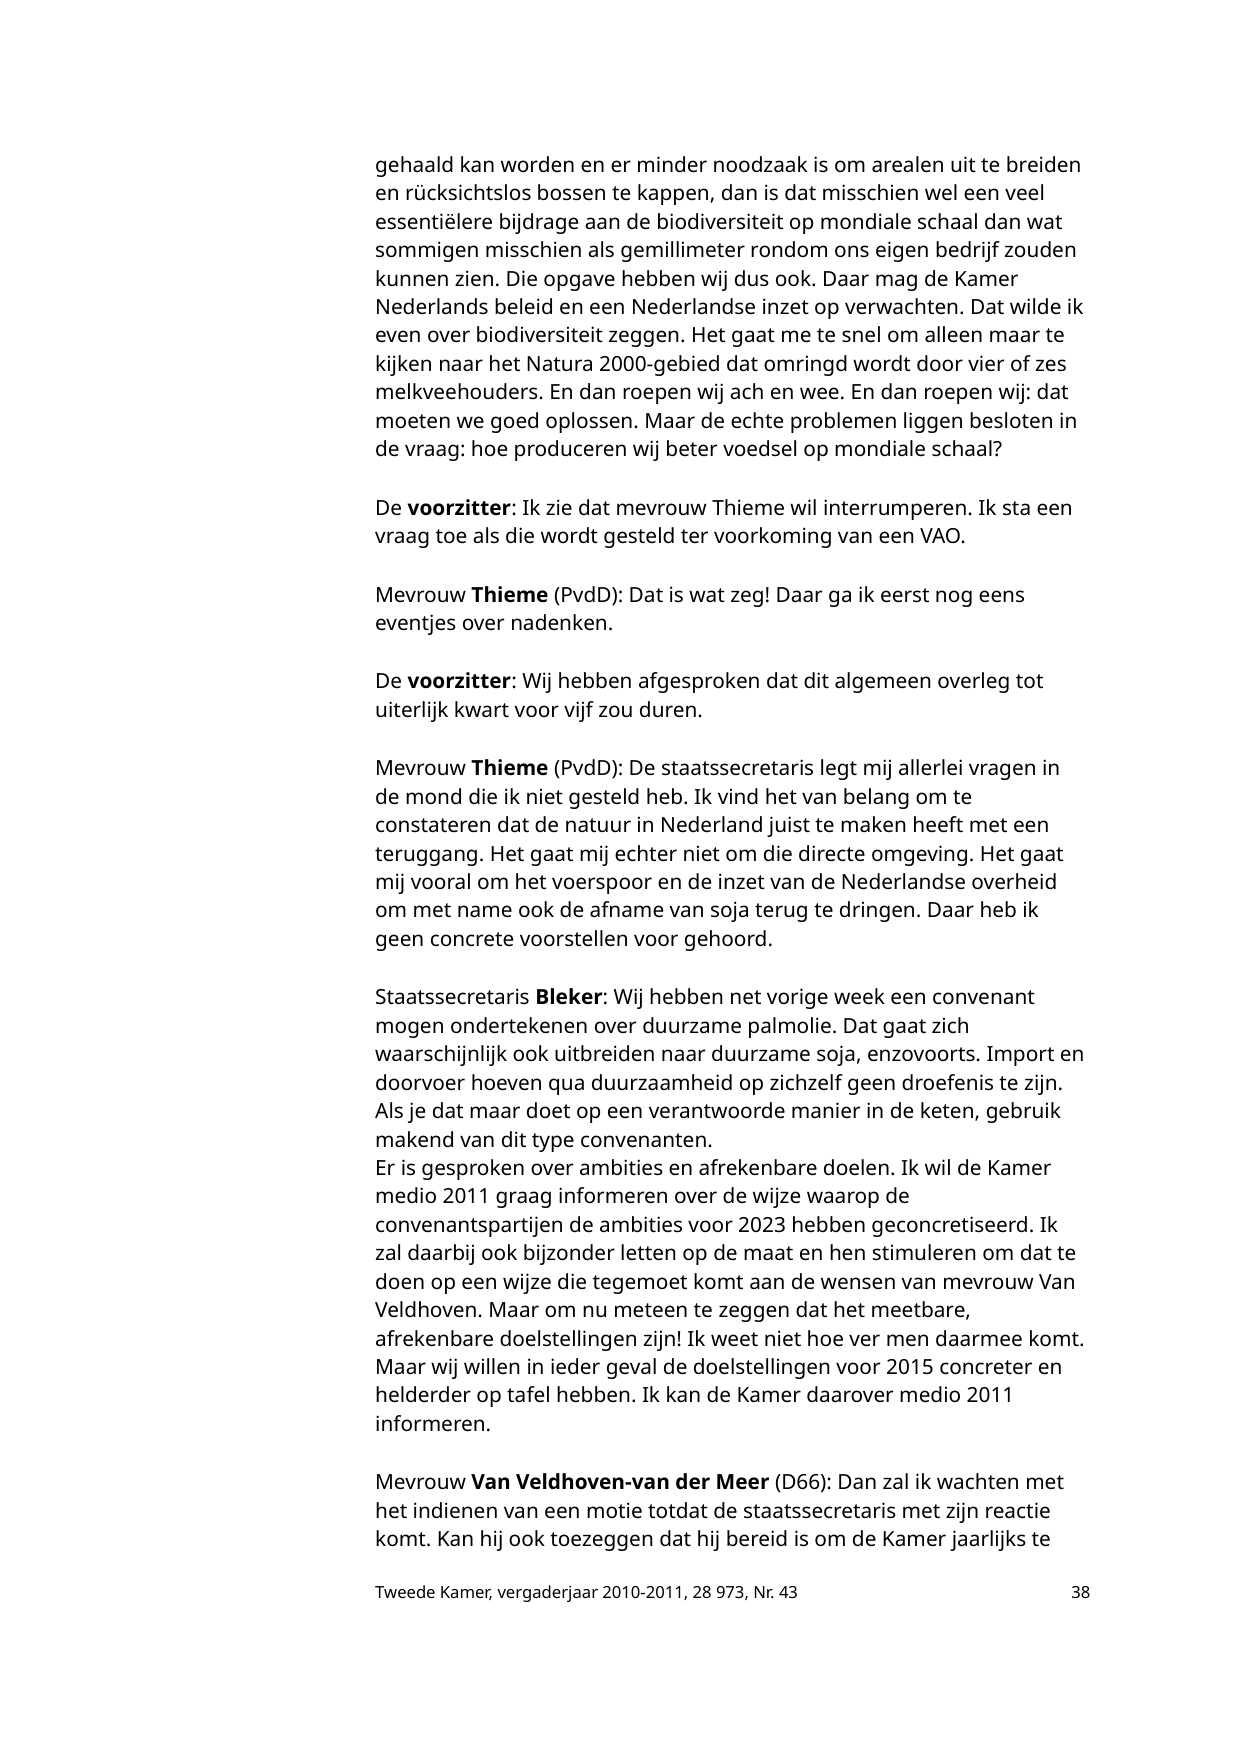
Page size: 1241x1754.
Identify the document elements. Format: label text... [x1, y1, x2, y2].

text Staatssecretaris Bleker: Wij hebben net vorige week een convenant mogen ondertekenen over duurzame palmolie. Dat gaat zich waarschijnlijk ook uitbreiden naar duurzame soja, enzovoorts. Import en doorvoer hoeven qua duurzaamheid op zichzelf geen droefenis te zijn. Als je dat maar doet op een verantwoorde manier in de keten, gebruik makend van dit type convenanten. [375, 982, 1090, 1153]
text Mevrouw Thieme (PvdD): Dat is wat zeg! Daar ga ik eerst nog eens eventjes over nadenken. [375, 580, 1090, 637]
text Er is gesproken over ambities en afrekenbare doelen. Ik wil de Kamer medio 2011 graag informeren over de wijze waarop de convenantspartijen de ambities voor 2023 hebben geconcretiseerd. Ik zal daarbij ook bijzonder letten op de maat en hen stimuleren om dat te doen op een wijze die tegemoet komt aan de wensen van mevrouw Van Veldhoven. Maar om nu meteen te zeggen dat het meetbare, afrekenbare doelstellingen zijn! Ik weet niet hoe ver men daarmee komt. Maar wij willen in ieder geval de doelstellingen voor 2015 concreter en helderder op tafel hebben. Ik kan de Kamer daarover medio 2011 informeren. [375, 1153, 1090, 1437]
text Mevrouw Thieme (PvdD): De staatssecretaris legt mij allerlei vragen in de mond die ik niet gesteld heb. Ik vind het van belang om te constateren dat de natuur in Nederland juist te maken heeft met een teruggang. Het gaat mij echter niet om die directe omgeving. Het gaat mij vooral om het voerspoor en de inzet van de Nederlandse overheid om met name ook de afname van soja terug te dringen. Daar heb ik geen concrete voorstellen voor gehoord. [375, 753, 1090, 952]
text Mevrouw Van Veldhoven-van der Meer (D66): Dan zal ik wachten met het indienen van een motie totdat de staatssecretaris met zijn reactie komt. Kan hij ook toezeggen dat hij bereid is om de Kamer jaarlijks te [375, 1467, 1090, 1553]
text De voorzitter: Ik zie dat mevrouw Thieme wil interrumperen. Ik sta een vraag toe als die wordt gesteld ter voorkoming van een VAO. [375, 493, 1090, 550]
text gehaald kan worden en er minder noodzaak is om arealen uit te breiden en rücksichtslos bossen te kappen, dan is dat misschien wel een veel essentiëlere bijdrage aan de biodiversiteit op mondiale schaal dan wat sommigen misschien als gemillimeter rondom ons eigen bedrijf zouden kunnen zien. Die opgave hebben wij dus ook. Daar mag de Kamer Nederlands beleid en een Nederlandse inzet op verwachten. Dat wilde ik even over biodiversiteit zeggen. Het gaat me te snel om alleen maar te kijken naar het Natura 2000-gebied dat omringd wordt door vier of zes melkveehouders. En dan roepen wij ach en wee. En dan roepen wij: dat moeten we goed oplossen. Maar de echte problemen liggen besloten in de vraag: hoe produceren wij beter voedsel op mondiale schaal? [375, 150, 1090, 463]
text De voorzitter: Wij hebben afgesproken dat dit algemeen overleg tot uiterlijk kwart voor vijf zou duren. [375, 667, 1090, 723]
